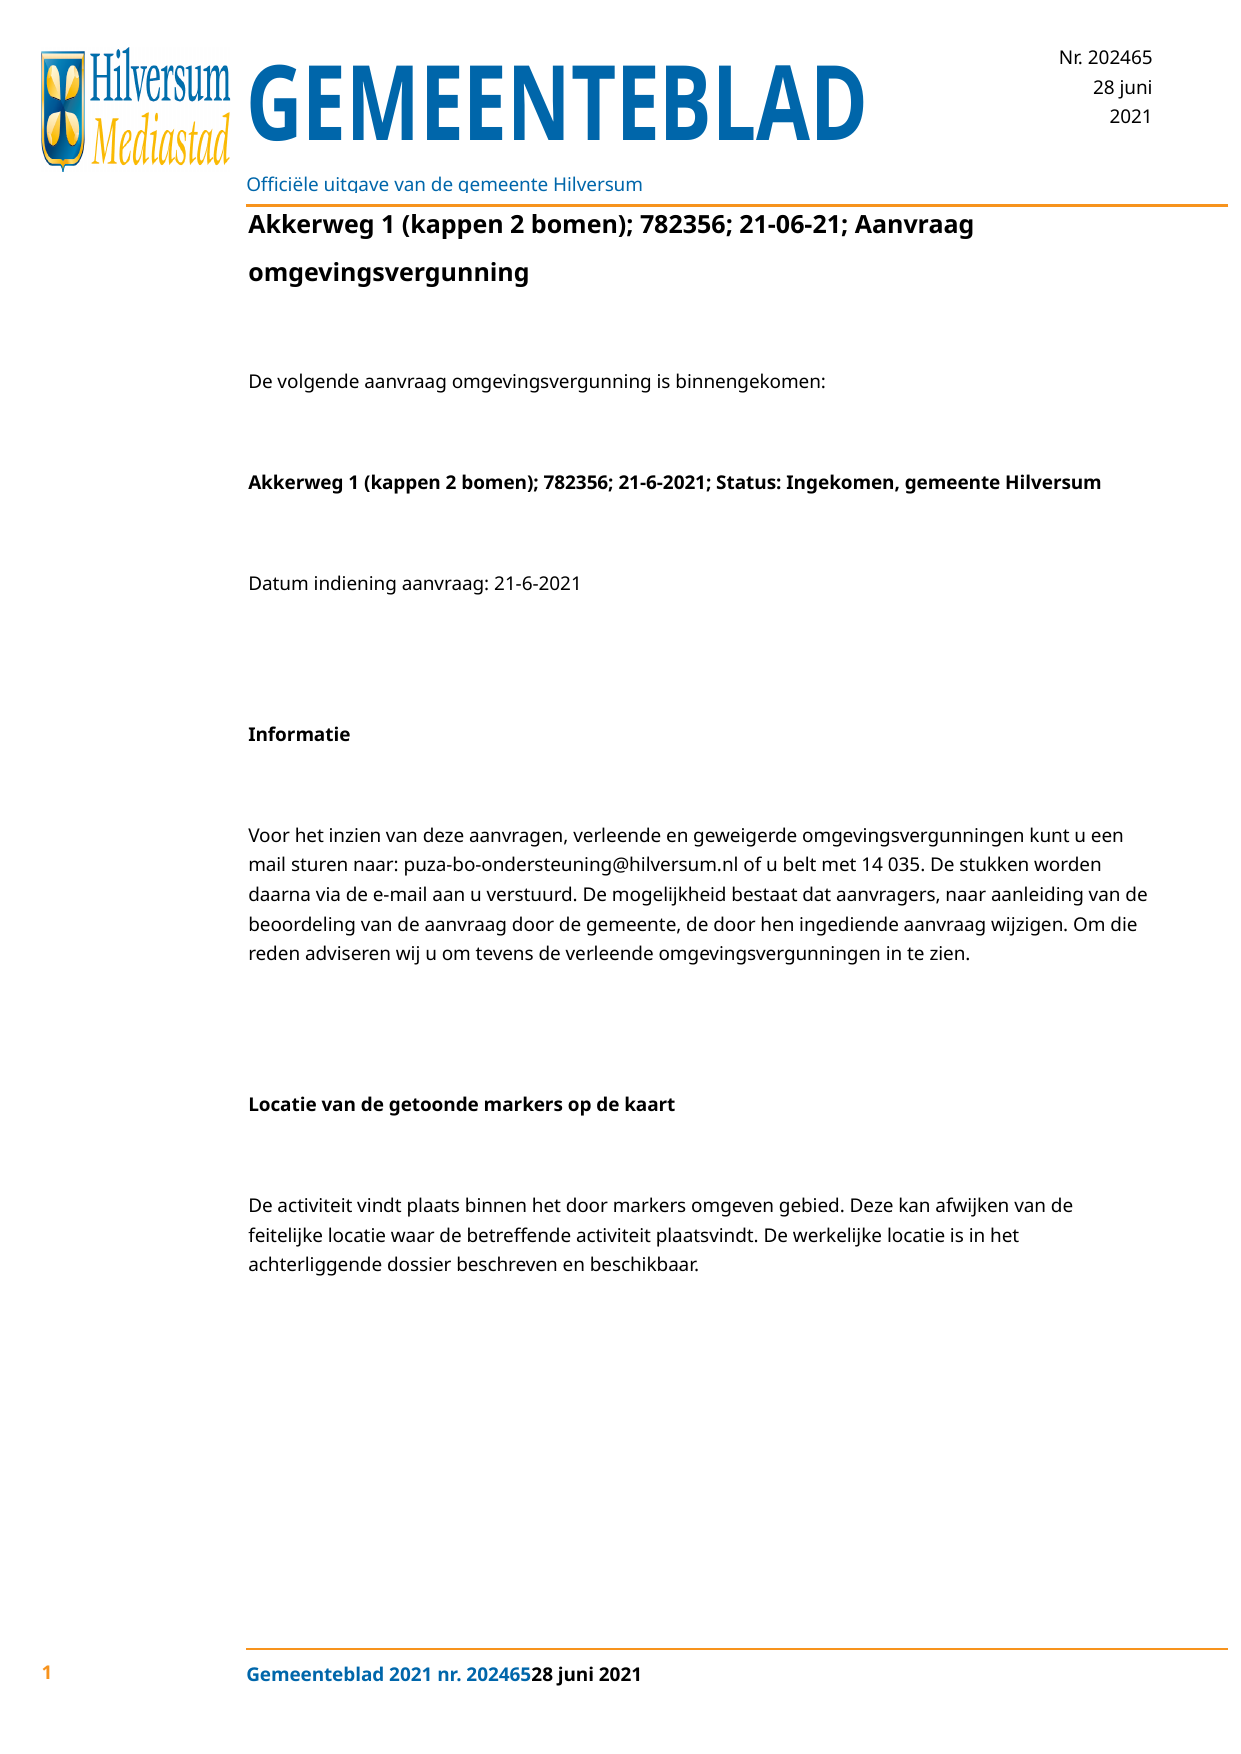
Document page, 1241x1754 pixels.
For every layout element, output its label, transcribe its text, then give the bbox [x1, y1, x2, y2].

text Datum indiening aanvraag: 21-6-2021 [248, 570, 1152, 596]
text Informatie [248, 721, 1152, 747]
text Akkerweg 1 (kappen 2 bomen); 782356; 21-06-21; Aanvraag omgevingsvergunning [248, 207, 1152, 288]
text De activiteit vindt plaats binnen het door markers omgeven gebied. Deze kan afwijken van de feitelijke locatie waar de betreffende activiteit plaatsvindt. De werkelijke locatie is in het achterliggende dossier beschreven en beschikbaar. [248, 1192, 1152, 1277]
text De volgende aanvraag omgevingsvergunning is binnengekomen: [248, 368, 1152, 394]
text Locatie van de getoonde markers op de kaart [248, 1092, 1152, 1117]
text Voor het inzien van deze aanvragen, verleende en geweigerde omgevingsvergunningen kunt u een mail sturen naar: puza-bo-ondersteuning@hilversum.nl of u belt met 14 035. De stukken worden daarna via de e-mail aan u verstuurd. De mogelijkheid bestaat dat aanvragers, naar aanleiding van de beoordeling van de aanvraag door de gemeente, de door hen ingediende aanvraag wijzigen. Om die reden adviseren wij u om tevens de verleende omgevingsvergunningen in te zien. [248, 822, 1152, 966]
picture [41, 47, 231, 172]
text Akkerweg 1 (kappen 2 bomen); 782356; 21-6-2021; Status: Ingekomen, gemeente Hilversum [248, 469, 1152, 495]
